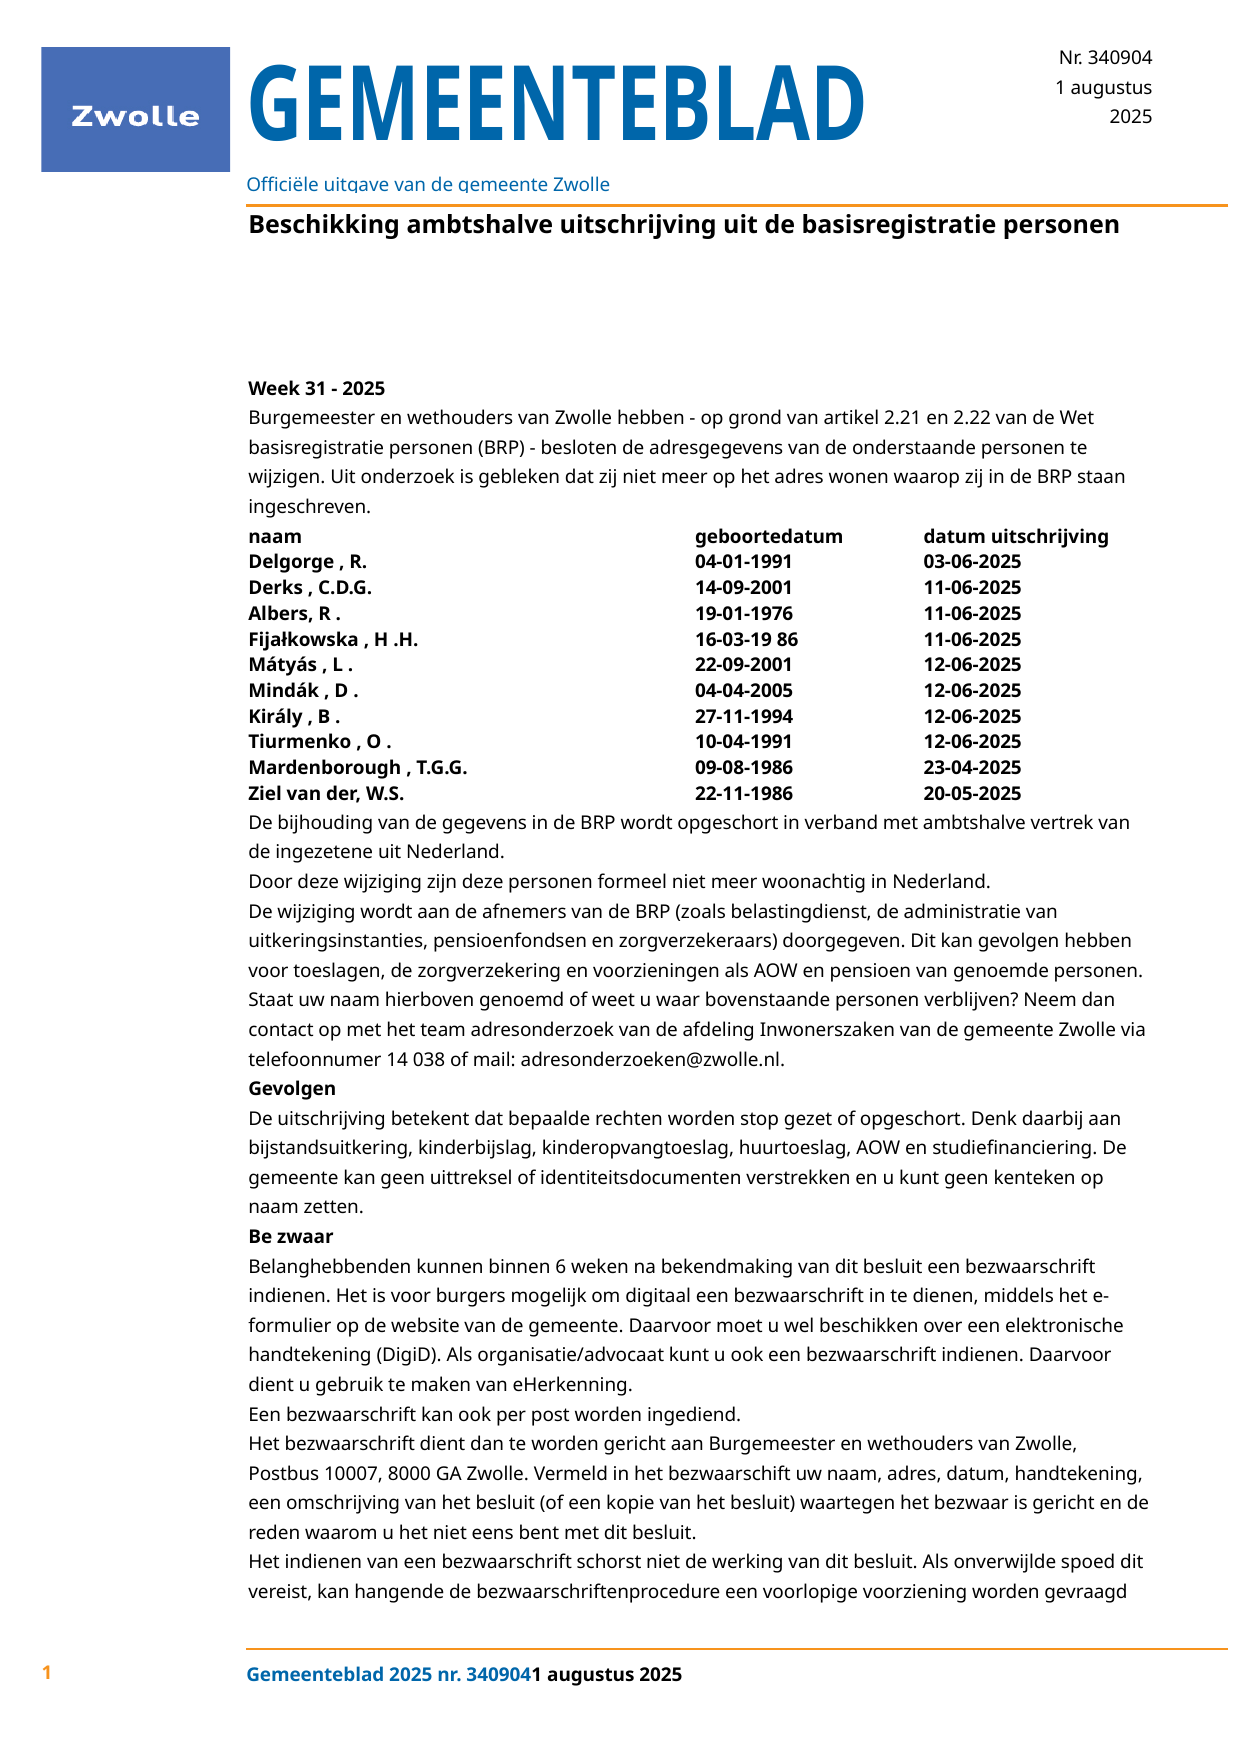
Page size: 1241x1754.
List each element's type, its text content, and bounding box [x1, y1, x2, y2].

text Het indienen van een bezwaarschrift schorst niet de werking van dit besluit. Als onverwijlde spoed dit vereist, kan hangende de bezwaarschriftenprocedure een voorlopige voorziening worden gevraagd [248, 1549, 1152, 1604]
table_cell 12-06-2025 [923, 729, 1152, 754]
table_cell 04-01-1991 [695, 549, 923, 574]
table_cell 12-06-2025 [923, 652, 1152, 677]
table_cell 12-06-2025 [923, 677, 1152, 703]
text Staat uw naam hierboven genoemd of weet u waar bovenstaande personen verblijven? Neem dan contact op met het team adresonderzoek van de afdeling Inwonerszaken van de gemeente Zwolle via telefoonnumer 14 038 of mail: adresonderzoeken@zwolle.nl. [248, 987, 1152, 1072]
table_cell 11-06-2025 [923, 600, 1152, 626]
table_cell Mardenborough , T.G.G. [248, 755, 695, 780]
table_cell Mátyás , L . [248, 652, 695, 677]
text Door deze wijziging zijn deze personen formeel niet meer woonachtig in Nederland. [248, 868, 1152, 894]
text Het bezwaarschrift dient dan te worden gericht aan Burgemeester en wethouders van Zwolle, Postbus 10007, 8000 GA Zwolle. Vermeld in het bezwaarschift uw naam, adres, datum, handtekening, een omschrijving van het besluit (of een kopie van het besluit) waartegen het bezwaar is gericht en de reden waarom u het niet eens bent met dit besluit. [248, 1430, 1152, 1545]
table_cell 19-01-1976 [695, 600, 923, 626]
text Burgemeester en wethouders van Zwolle hebben - op grond van artikel 2.21 en 2.22 van de Wet basisregistratie personen (BRP) - besloten de adresgegevens van de onderstaande personen te wijzigen. Uit onderzoek is gebleken dat zij niet meer op het adres wonen waarop zij in de BRP staan ingeschreven. [248, 404, 1152, 519]
text Week 31 - 2025 [248, 375, 1152, 401]
table_cell Albers, R . [248, 600, 695, 626]
table_cell 23-04-2025 [923, 755, 1152, 780]
table_cell 11-06-2025 [923, 626, 1152, 652]
table_cell 27-11-1994 [695, 703, 923, 729]
table_cell Fijałkowska , H .H. [248, 626, 695, 652]
text Gevolgen [248, 1075, 1152, 1101]
table_cell 11-06-2025 [923, 574, 1152, 600]
table_cell 04-04-2005 [695, 677, 923, 703]
table_cell 16-03-19 86 [695, 626, 923, 652]
table_cell Tiurmenko , O . [248, 729, 695, 754]
table_cell Mindák , D . [248, 677, 695, 703]
table_cell 03-06-2025 [923, 549, 1152, 574]
table_cell Delgorge , R. [248, 549, 695, 574]
text Een bezwaarschrift kan ook per post worden ingediend. [248, 1401, 1152, 1427]
table_header datum uitschrijving [923, 523, 1152, 549]
table_cell 22-09-2001 [695, 652, 923, 677]
table_cell 09-08-1986 [695, 755, 923, 780]
text Be zwaar [248, 1223, 1152, 1249]
table_cell 20-05-2025 [923, 780, 1152, 806]
table_cell 14-09-2001 [695, 574, 923, 600]
table_header naam [248, 523, 695, 549]
text Belanghebbenden kunnen binnen 6 weken na bekendmaking van dit besluit een bezwaarschrift indienen. Het is voor burgers mogelijk om digitaal een bezwaarschrift in te dienen, middels het e-formulier op de website van de gemeente. Daarvoor moet u wel beschikken over een elektronische handtekening (DigiD). Als organisatie/advocaat kunt u ook een bezwaarschrift indienen. Daarvoor dient u gebruik te maken van eHerkenning. [248, 1253, 1152, 1397]
table_cell Derks , C.D.G. [248, 574, 695, 600]
table_cell Ziel van der, W.S. [248, 780, 695, 806]
table_cell Király , B . [248, 703, 695, 729]
table_cell 10-04-1991 [695, 729, 923, 754]
text De uitschrijving betekent dat bepaalde rechten worden stop gezet of opgeschort. Denk daarbij aan bijstandsuitkering, kinderbijslag, kinderopvangtoeslag, huurtoeslag, AOW en studiefinanciering. De gemeente kan geen uittreksel of identiteitsdocumenten verstrekken en u kunt geen kenteken op naam zetten. [248, 1105, 1152, 1219]
text De bijhouding van de gegevens in de BRP wordt opgeschort in verband met ambtshalve vertrek van de ingezetene uit Nederland. [248, 809, 1152, 864]
text De wijziging wordt aan de afnemers van de BRP (zoals belastingdienst, de administratie van uitkeringsinstanties, pensioenfondsen en zorgverzekeraars) doorgegeven. Dit kan gevolgen hebben voor toeslagen, de zorgverzekering en voorzieningen als AOW en pensioen van genoemde personen. [248, 898, 1152, 983]
picture [41, 47, 231, 172]
table_header geboortedatum [695, 523, 923, 549]
text Beschikking ambtshalve uitschrijving uit de basisregistratie personen [248, 207, 1152, 241]
table_cell 12-06-2025 [923, 703, 1152, 729]
table_cell 22-11-1986 [695, 780, 923, 806]
